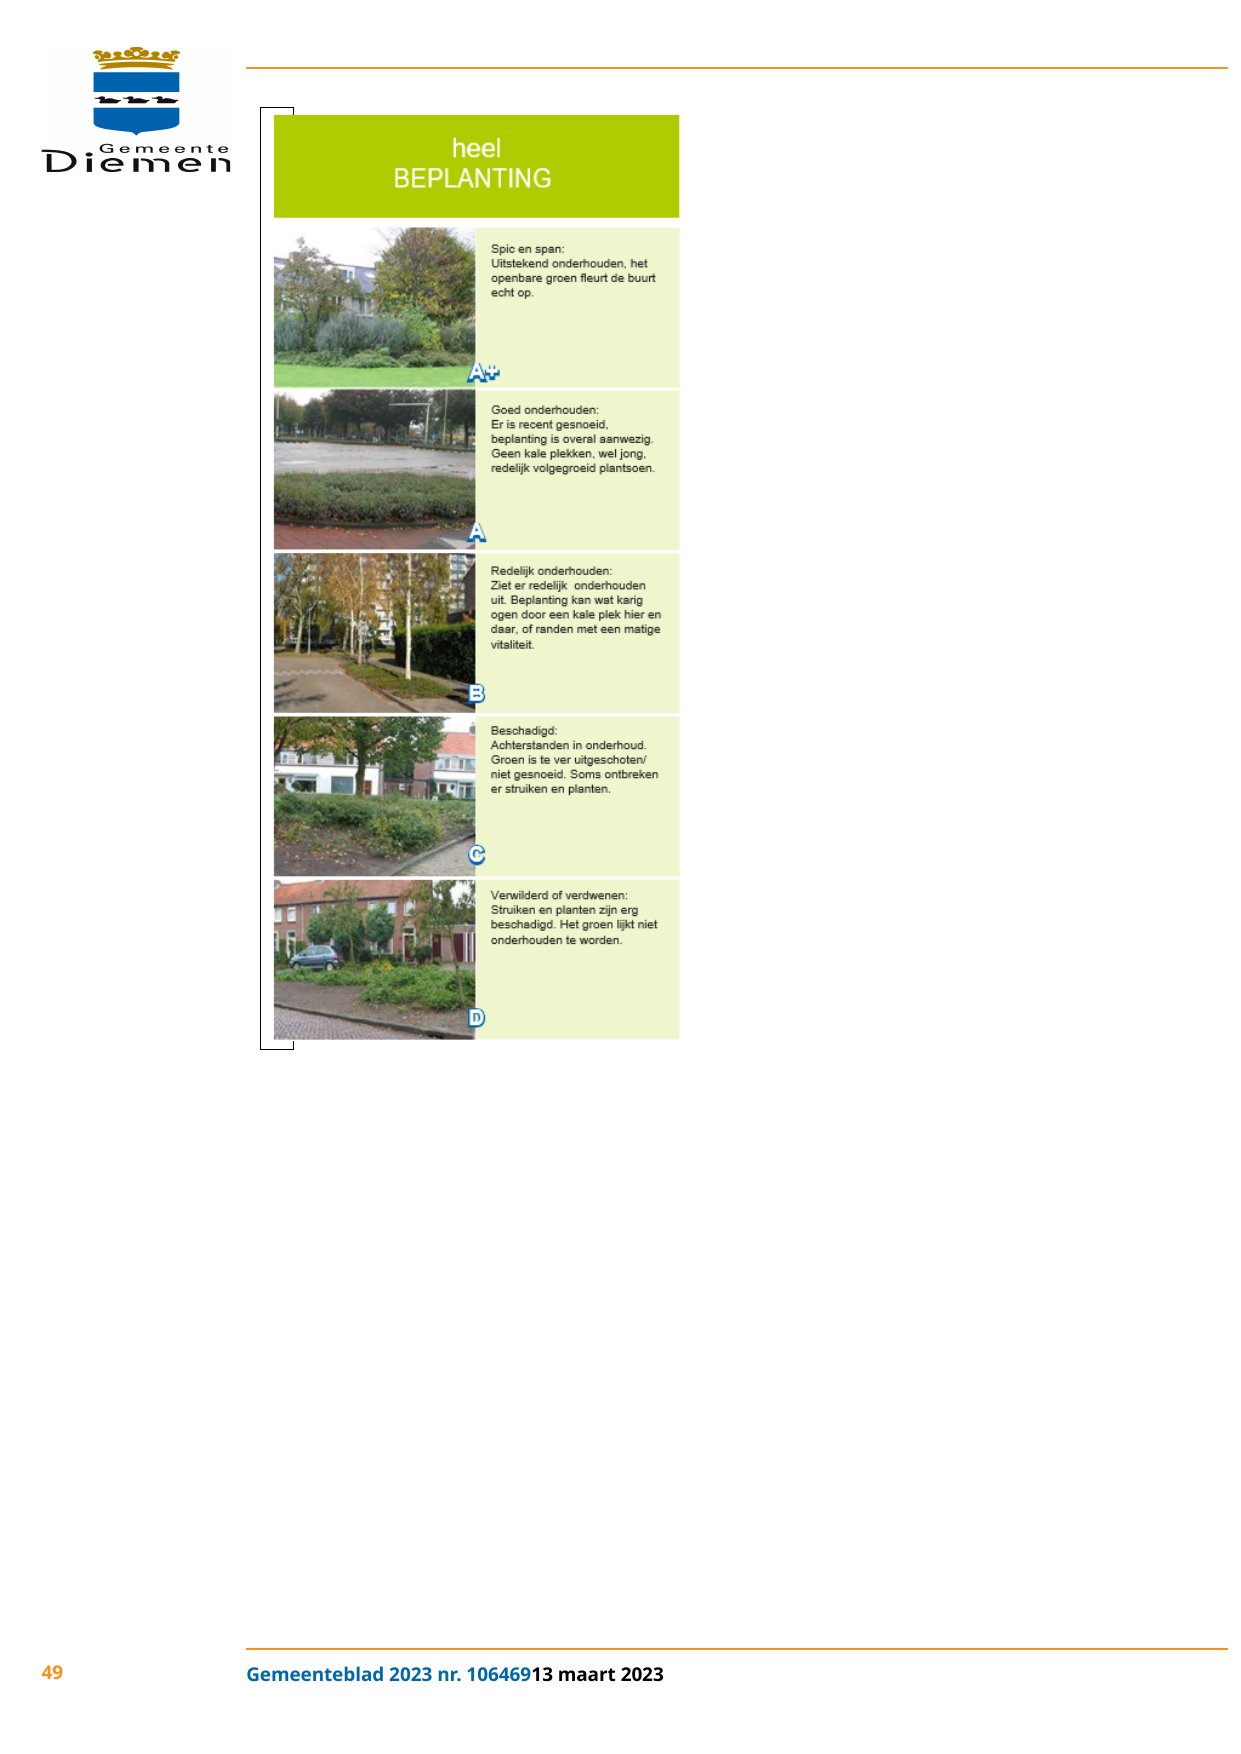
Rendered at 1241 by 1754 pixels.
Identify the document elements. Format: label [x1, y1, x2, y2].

picture [41, 47, 231, 172]
picture [268, 115, 683, 1041]
